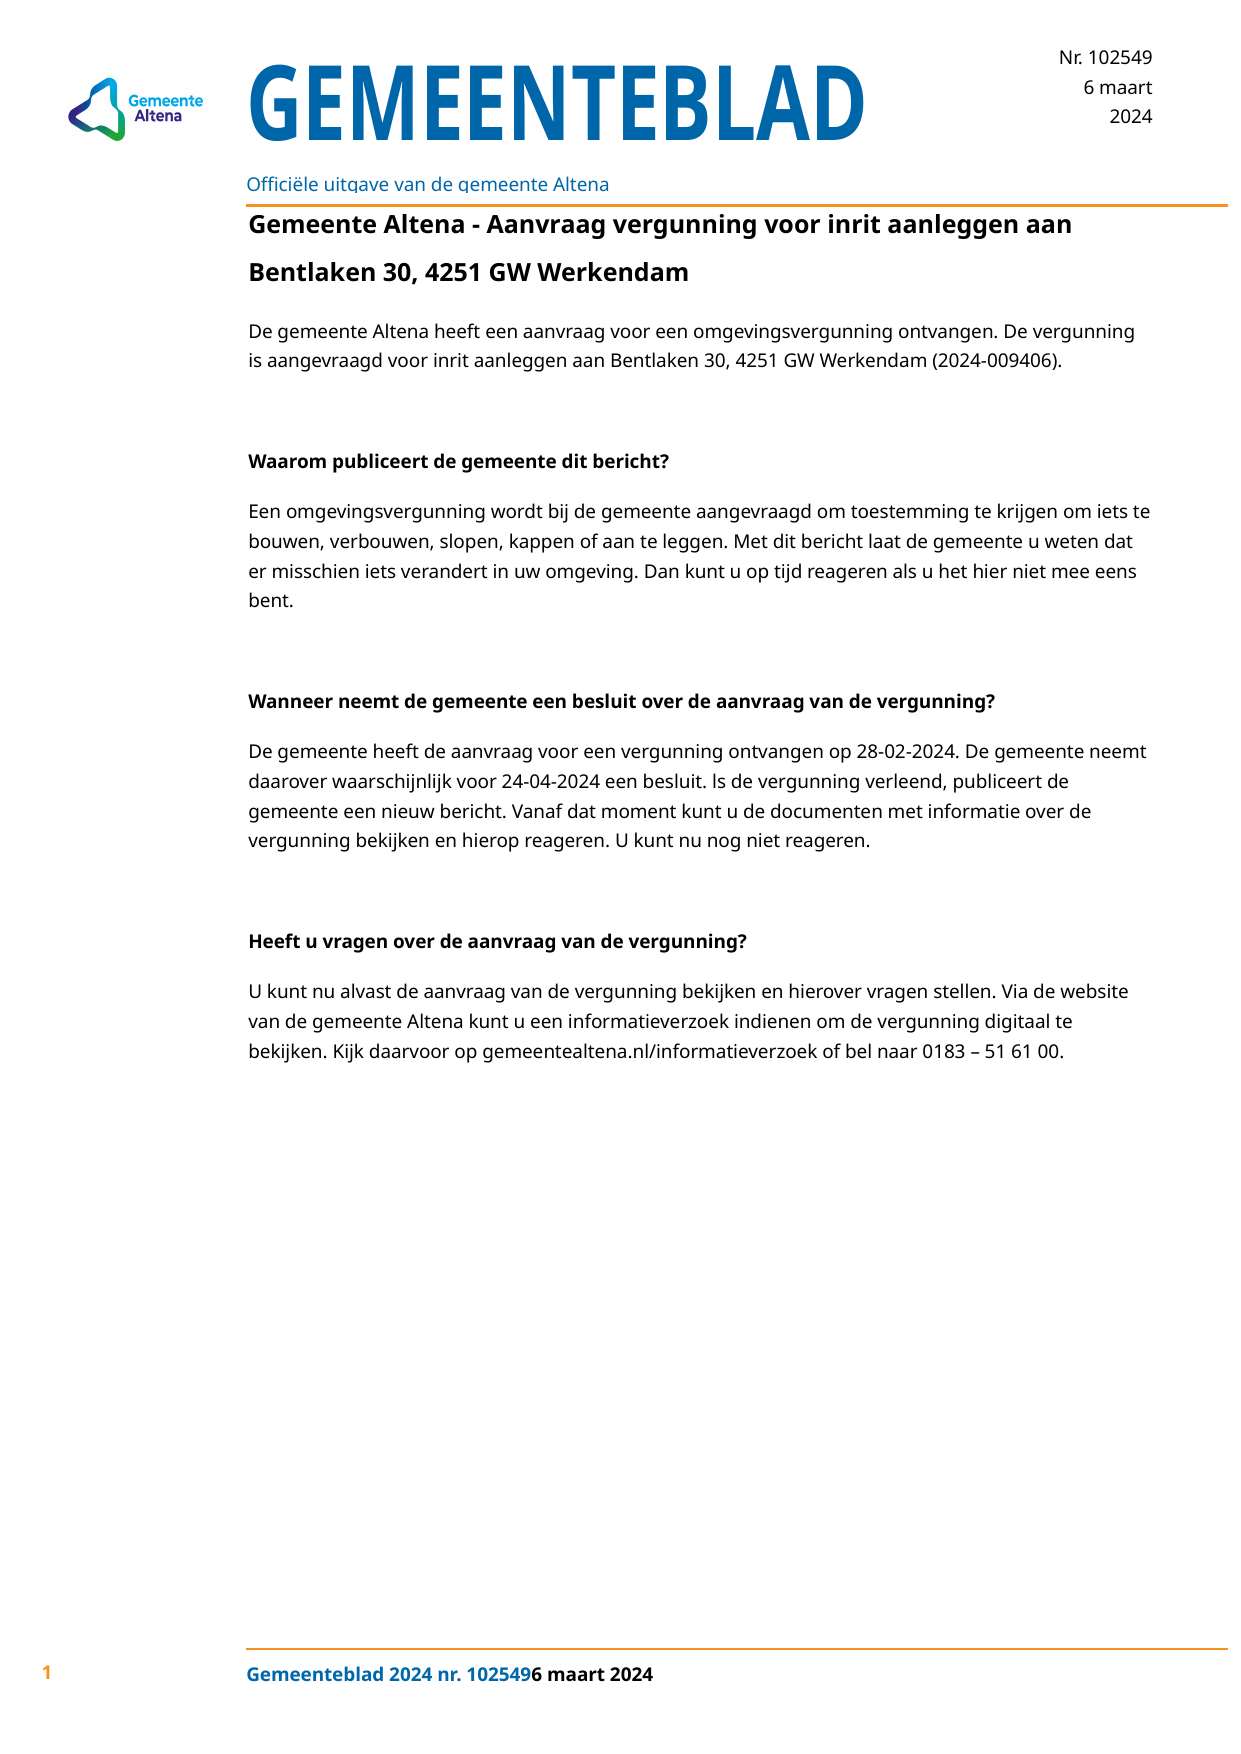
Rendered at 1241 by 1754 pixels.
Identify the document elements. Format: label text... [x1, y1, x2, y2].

picture [41, 47, 231, 172]
text Heeft u vragen over de aanvraag van de vergunning? [248, 928, 1152, 954]
text Wanneer neemt de gemeente een besluit over de aanvraag van de vergunning? [248, 688, 1152, 714]
text Gemeente Altena - Aanvraag vergunning voor inrit aanleggen aan Bentlaken 30, 4251 GW Werkendam [248, 207, 1152, 288]
text De gemeente Altena heeft een aanvraag voor een omgevingsvergunning ontvangen. De vergunning is aangevraagd voor inrit aanleggen aan Bentlaken 30, 4251 GW Werkendam (2024-009406). [248, 318, 1152, 373]
text Waarom publiceert de gemeente dit bericht? [248, 448, 1152, 474]
text De gemeente heeft de aanvraag voor een vergunning ontvangen op 28-02-2024. De gemeente neemt daarover waarschijnlijk voor 24-04-2024 een besluit. ls de vergunning verleend, publiceert de gemeente een nieuw bericht. Vanaf dat moment kunt u de documenten met informatie over de vergunning bekijken en hierop reageren. U kunt nu nog niet reageren. [248, 739, 1152, 853]
text U kunt nu alvast de aanvraag van de vergunning bekijken en hierover vragen stellen. Via de website van de gemeente Altena kunt u een informatieverzoek indienen om de vergunning digitaal te bekijken. Kijk daarvoor op gemeentealtena.nl/informatieverzoek of bel naar 0183 – 51 61 00. [248, 979, 1152, 1064]
text Een omgevingsvergunning wordt bij de gemeente aangevraagd om toestemming te krijgen om iets te bouwen, verbouwen, slopen, kappen of aan te leggen. Met dit bericht laat de gemeente u weten dat er misschien iets verandert in uw omgeving. Dan kunt u op tijd reageren als u het hier niet mee eens bent. [248, 499, 1152, 613]
